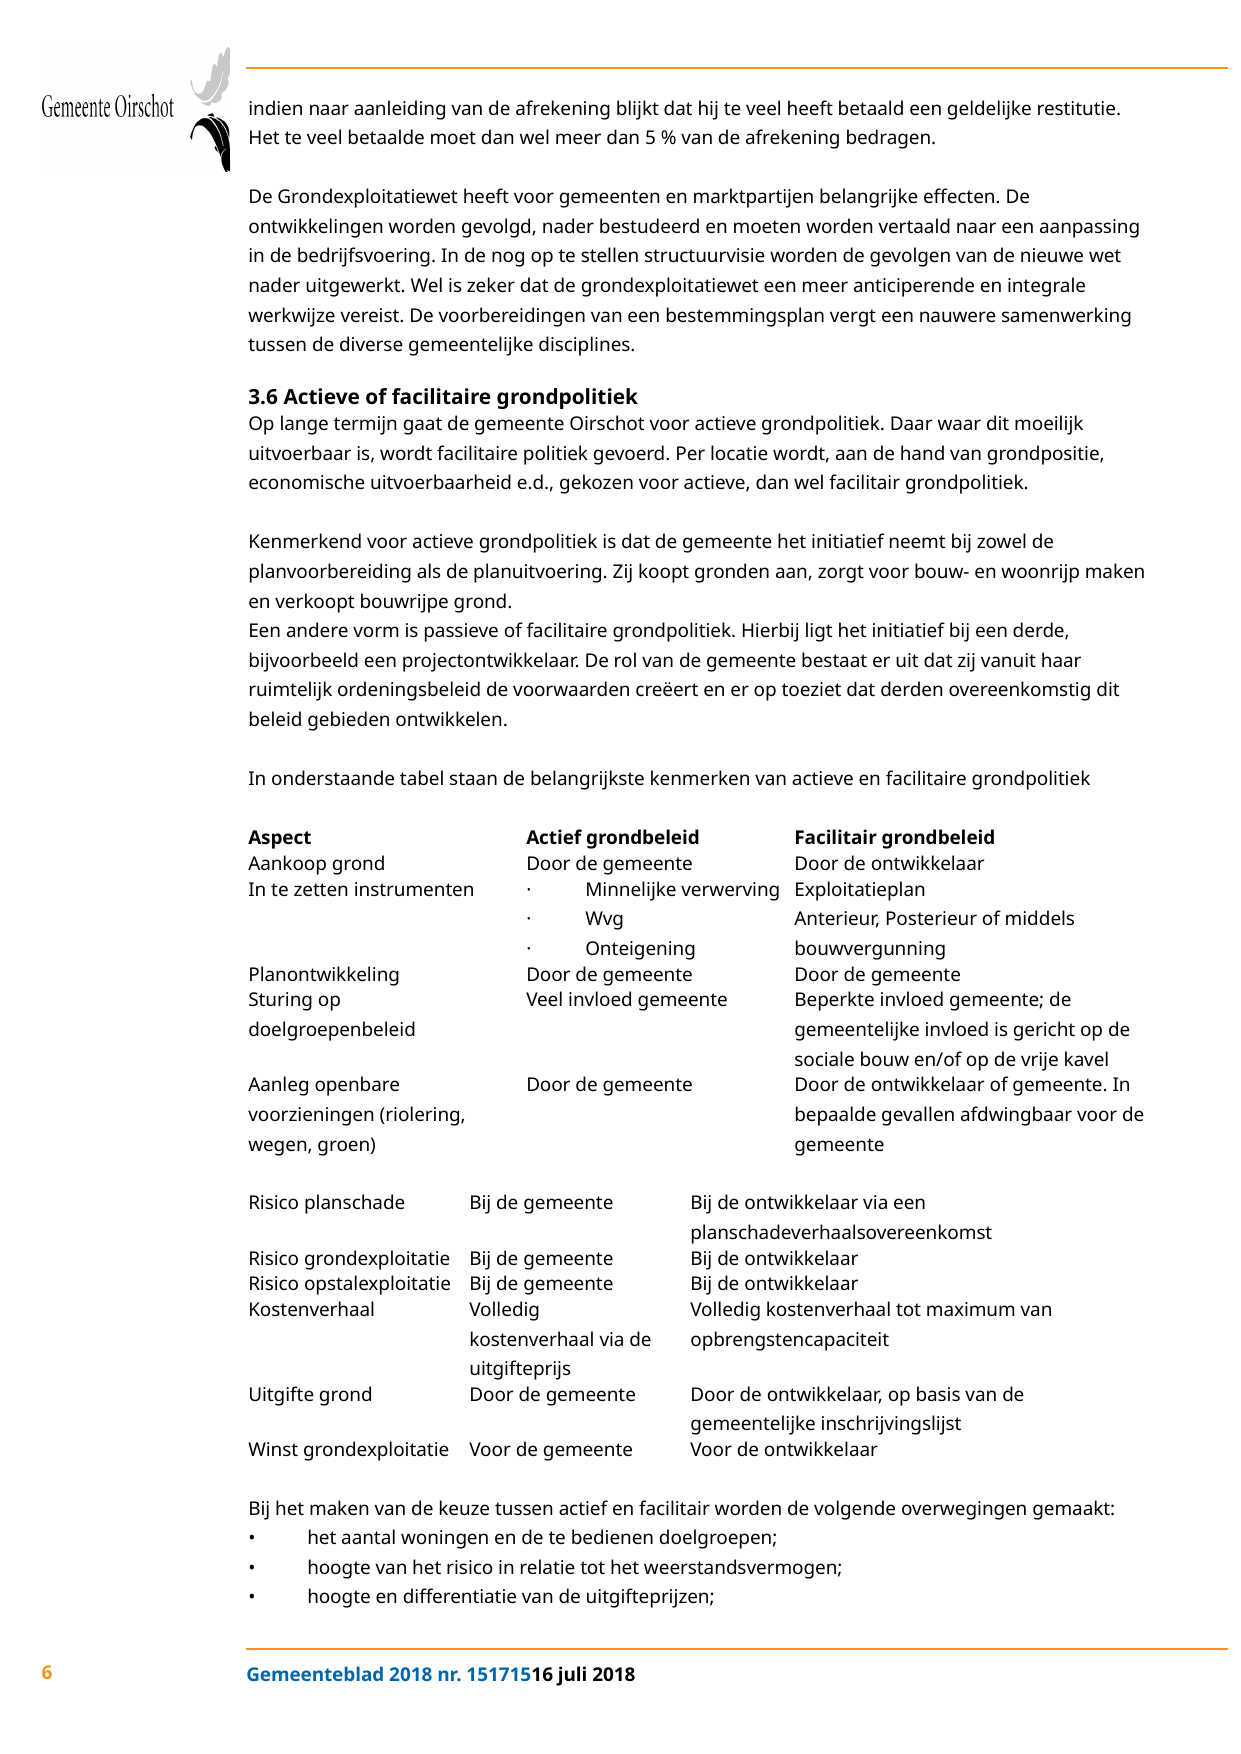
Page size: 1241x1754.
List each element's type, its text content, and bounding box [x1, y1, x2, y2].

table_cell Volledig kostenverhaal tot maximum van opbrengstencapaciteit [690, 1296, 1152, 1381]
table_cell Bij de ontwikkelaar [690, 1270, 1152, 1296]
text Bij het maken van de keuze tussen actief en facilitair worden de volgende overwegingen gemaakt: [248, 1495, 1152, 1521]
text 3.6 Actieve of facilitaire grondpolitiek [248, 382, 1152, 410]
table_cell Door de gemeente [526, 850, 794, 876]
table_header Aspect [248, 825, 526, 850]
list het aantal woningen en de te bedienen doelgroepen; [248, 1524, 1152, 1550]
table_cell Door de ontwikkelaar [794, 850, 1152, 876]
table_cell Door de gemeente [526, 961, 794, 987]
text De Grondexploitatiewet heeft voor gemeenten en marktpartijen belangrijke effecten. De ontwikkelingen worden gevolgd, nader bestudeerd en moeten worden vertaald naar een aanpassing in de bedrijfsvoering. In de nog op te stellen structuurvisie worden de gevolgen van de nieuwe wet nader uitgewerkt. Wel is zeker dat de grondexploitatiewet een meer anticiperende en integrale werkwijze vereist. De voorbereidingen van een bestemmingsplan vergt een nauwere samenwerking tussen de diverse gemeentelijke disciplines. [248, 183, 1152, 357]
text Op lange termijn gaat de gemeente Oirschot voor actieve grondpolitiek. Daar waar dit moeilijk uitvoerbaar is, wordt facilitaire politiek gevoerd. Per locatie wordt, aan de hand van grondpositie, economische uitvoerbaarheid e.d., gekozen voor actieve, dan wel facilitair grondpolitiek. [248, 410, 1152, 495]
table_cell Winst grondexploitatie [248, 1436, 469, 1462]
table_cell Door de ontwikkelaar, op basis van de gemeentelijke inschrijvingslijst [690, 1381, 1152, 1436]
table_cell Aankoop grond [248, 850, 526, 876]
picture [41, 47, 231, 172]
text Kenmerkend voor actieve grondpolitiek is dat de gemeente het initiatief neemt bij zowel de planvoorbereiding als de planuitvoering. Zij koopt gronden aan, zorgt voor bouw- en woonrijp maken en verkoopt bouwrijpe grond. [248, 529, 1152, 613]
table_cell Bij de ontwikkelaar [690, 1245, 1152, 1270]
table_cell Veel invloed gemeente [526, 987, 794, 1072]
table_cell Volledig kostenverhaal via de uitgifteprijs [469, 1296, 690, 1381]
table_header Risico planschade [248, 1189, 469, 1245]
table_cell Uitgifte grond [248, 1381, 469, 1436]
list hoogte en differentiatie van de uitgifteprijzen; [248, 1584, 1152, 1609]
table_cell Beperkte invloed gemeente; de gemeentelijke invloed is gericht op de sociale bouw en/of op de vrije kavel [794, 987, 1152, 1072]
table_cell Kostenverhaal [248, 1296, 469, 1381]
table_cell Risico grondexploitatie [248, 1245, 469, 1270]
text In onderstaande tabel staan de belangrijkste kenmerken van actieve en facilitaire grondpolitiek [248, 765, 1152, 791]
table_cell Risico opstalexploitatie [248, 1270, 469, 1296]
table_header Bij de ontwikkelaar via een planschadeverhaalsovereenkomst [690, 1189, 1152, 1245]
table_cell Door de gemeente [526, 1072, 794, 1156]
table_cell Aanleg openbare voorzieningen (riolering, wegen, groen) [248, 1072, 526, 1156]
table_cell Sturing op doelgroepenbeleid [248, 987, 526, 1072]
text Een andere vorm is passieve of facilitaire grondpolitiek. Hierbij ligt het initiatief bij een derde, bijvoorbeeld een projectontwikkelaar. De rol van de gemeente bestaat er uit dat zij vanuit haar ruimtelijk ordeningsbeleid de voorwaarden creëert en er op toeziet dat derden overeenkomstig dit beleid gebieden ontwikkelen. [248, 617, 1152, 732]
list hoogte van het risico in relatie tot het weerstandsvermogen; [248, 1554, 1152, 1580]
table_cell Bij de gemeente [469, 1245, 690, 1270]
table_cell Planontwikkeling [248, 961, 526, 987]
table_cell Door de gemeente [469, 1381, 690, 1436]
table_header Bij de gemeente [469, 1189, 690, 1245]
table_cell Door de gemeente [794, 961, 1152, 987]
table_cell Voor de gemeente [469, 1436, 690, 1462]
table_cell Door de ontwikkelaar of gemeente. In bepaalde gevallen afdwingbaar voor de gemeente [794, 1072, 1152, 1156]
table_cell Exploitatieplan Anterieur, Posterieur of middels bouwvergunning [794, 876, 1152, 961]
table_header Facilitair grondbeleid [794, 825, 1152, 850]
table_cell In te zetten instrumenten [248, 876, 526, 961]
table_header Actief grondbeleid [526, 825, 794, 850]
table_cell Minnelijke verwerving Wvg Onteigening [526, 876, 794, 961]
table_cell Bij de gemeente [469, 1270, 690, 1296]
table_cell Voor de ontwikkelaar [690, 1436, 1152, 1462]
text indien naar aanleiding van de afrekening blijkt dat hij te veel heeft betaald een geldelijke restitutie. Het te veel betaalde moet dan wel meer dan 5 % van de afrekening bedragen. [248, 95, 1152, 150]
